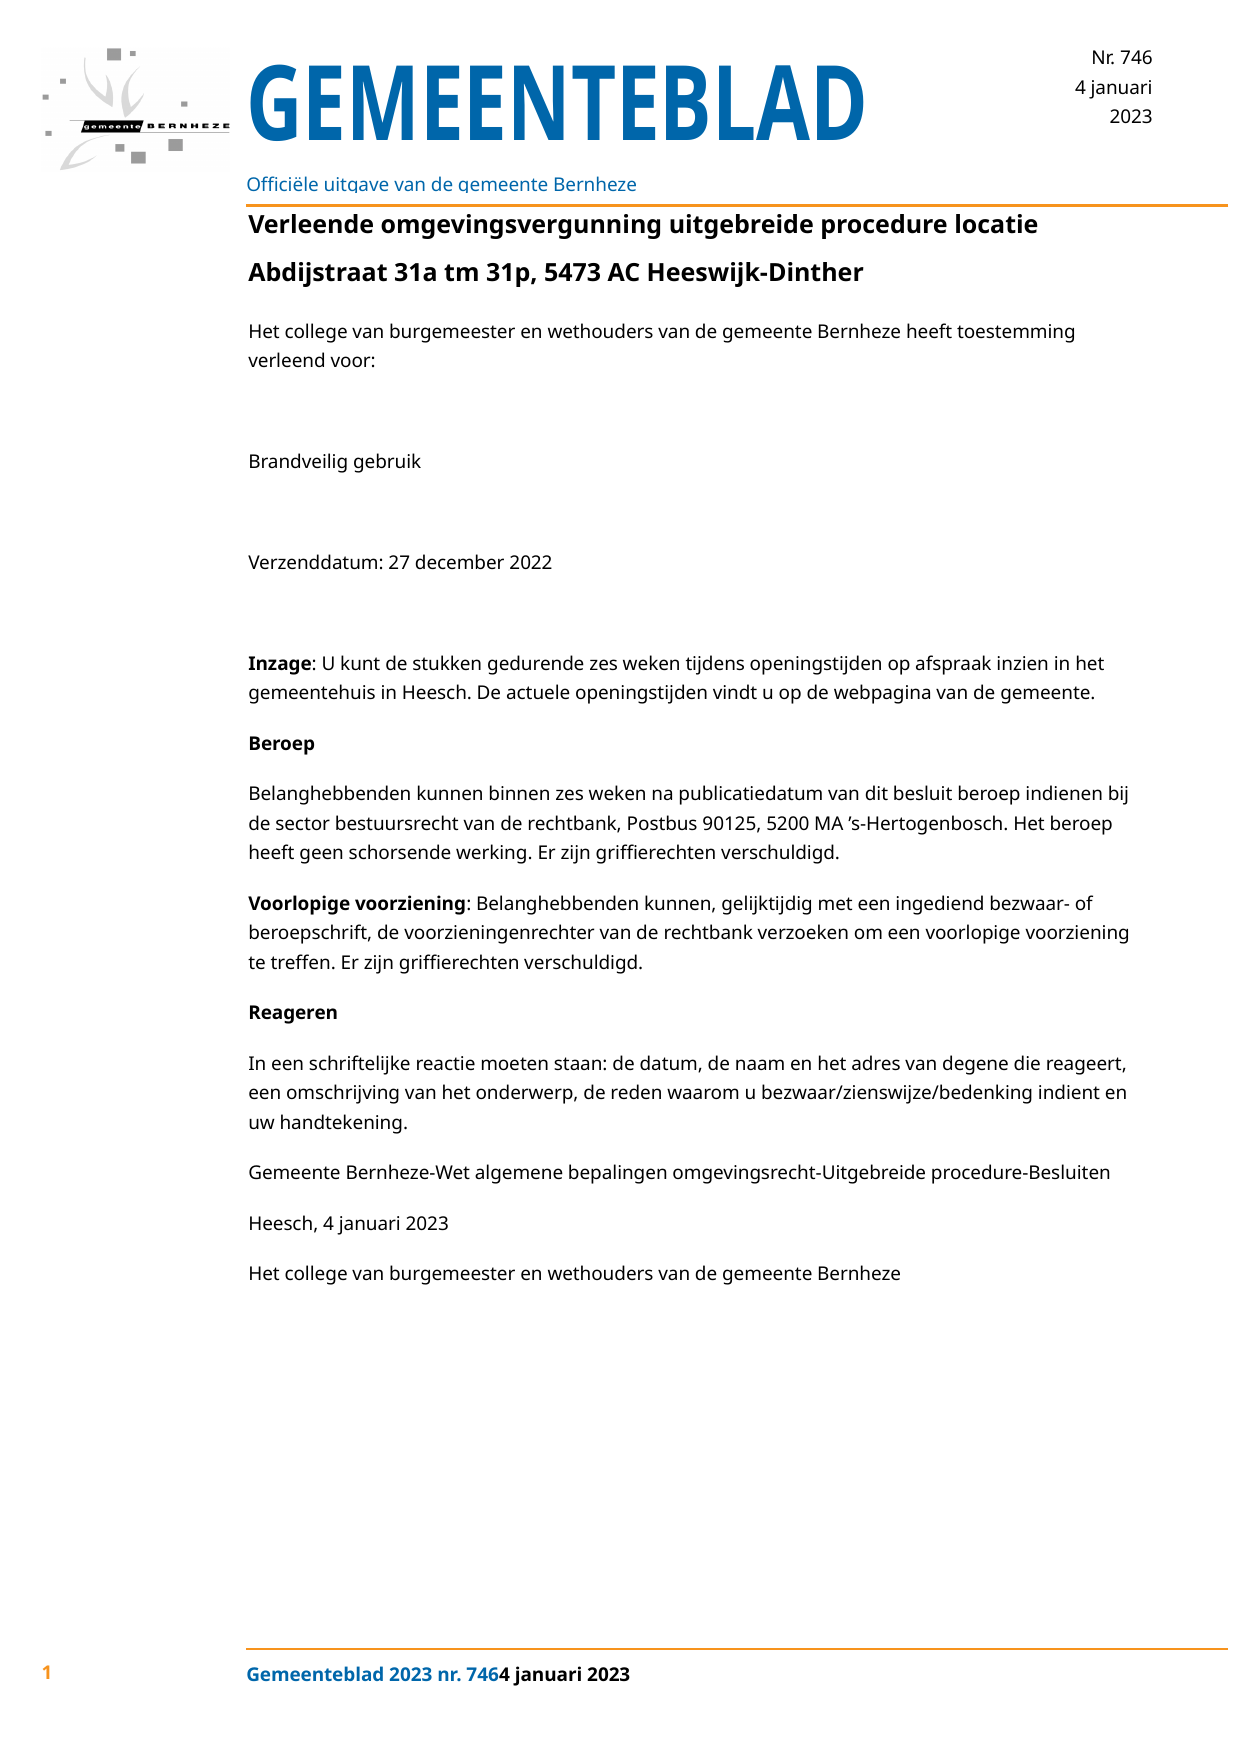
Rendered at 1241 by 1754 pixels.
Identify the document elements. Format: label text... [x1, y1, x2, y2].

text Het college van burgemeester en wethouders van de gemeente Bernheze [248, 1260, 1152, 1286]
text Beroep [248, 730, 1152, 756]
text Inzage: U kunt de stukken gedurende zes weken tijdens openingstijden op afspraak inzien in het gemeentehuis in Heesch. De actuele openingstijden vindt u op de webpagina van de gemeente. [248, 650, 1152, 705]
text Reageren [248, 999, 1152, 1025]
text Gemeente Bernheze-Wet algemene bepalingen omgevingsrecht-Uitgebreide procedure-Besluiten [248, 1159, 1152, 1185]
text Heesch, 4 januari 2023 [248, 1210, 1152, 1236]
text Verzenddatum: 27 december 2022 [248, 549, 1152, 575]
text In een schriftelijke reactie moeten staan: de datum, de naam en het adres van degene die reageert, een omschrijving van het onderwerp, de reden waarom u bezwaar/zienswijze/bedenking indient en uw handtekening. [248, 1050, 1152, 1135]
picture [41, 47, 231, 172]
text Voorlopige voorziening: Belanghebbenden kunnen, gelijktijdig met een ingediend bezwaar- of beroepschrift, de voorzieningenrechter van de rechtbank verzoeken om een voorlopige voorziening te treffen. Er zijn griffierechten verschuldigd. [248, 890, 1152, 975]
text Verleende omgevingsvergunning uitgebreide procedure locatie Abdijstraat 31a tm 31p, 5473 AC Heeswijk-Dinther [248, 207, 1152, 288]
text Belanghebbenden kunnen binnen zes weken na publicatiedatum van dit besluit beroep indienen bij de sector bestuursrecht van de rechtbank, Postbus 90125, 5200 MA ’s-Hertogenbosch. Het beroep heeft geen schorsende werking. Er zijn griffierechten verschuldigd. [248, 780, 1152, 865]
text Het college van burgemeester en wethouders van de gemeente Bernheze heeft toestemming verleend voor: [248, 318, 1152, 373]
text Brandveilig gebruik [248, 448, 1152, 474]
